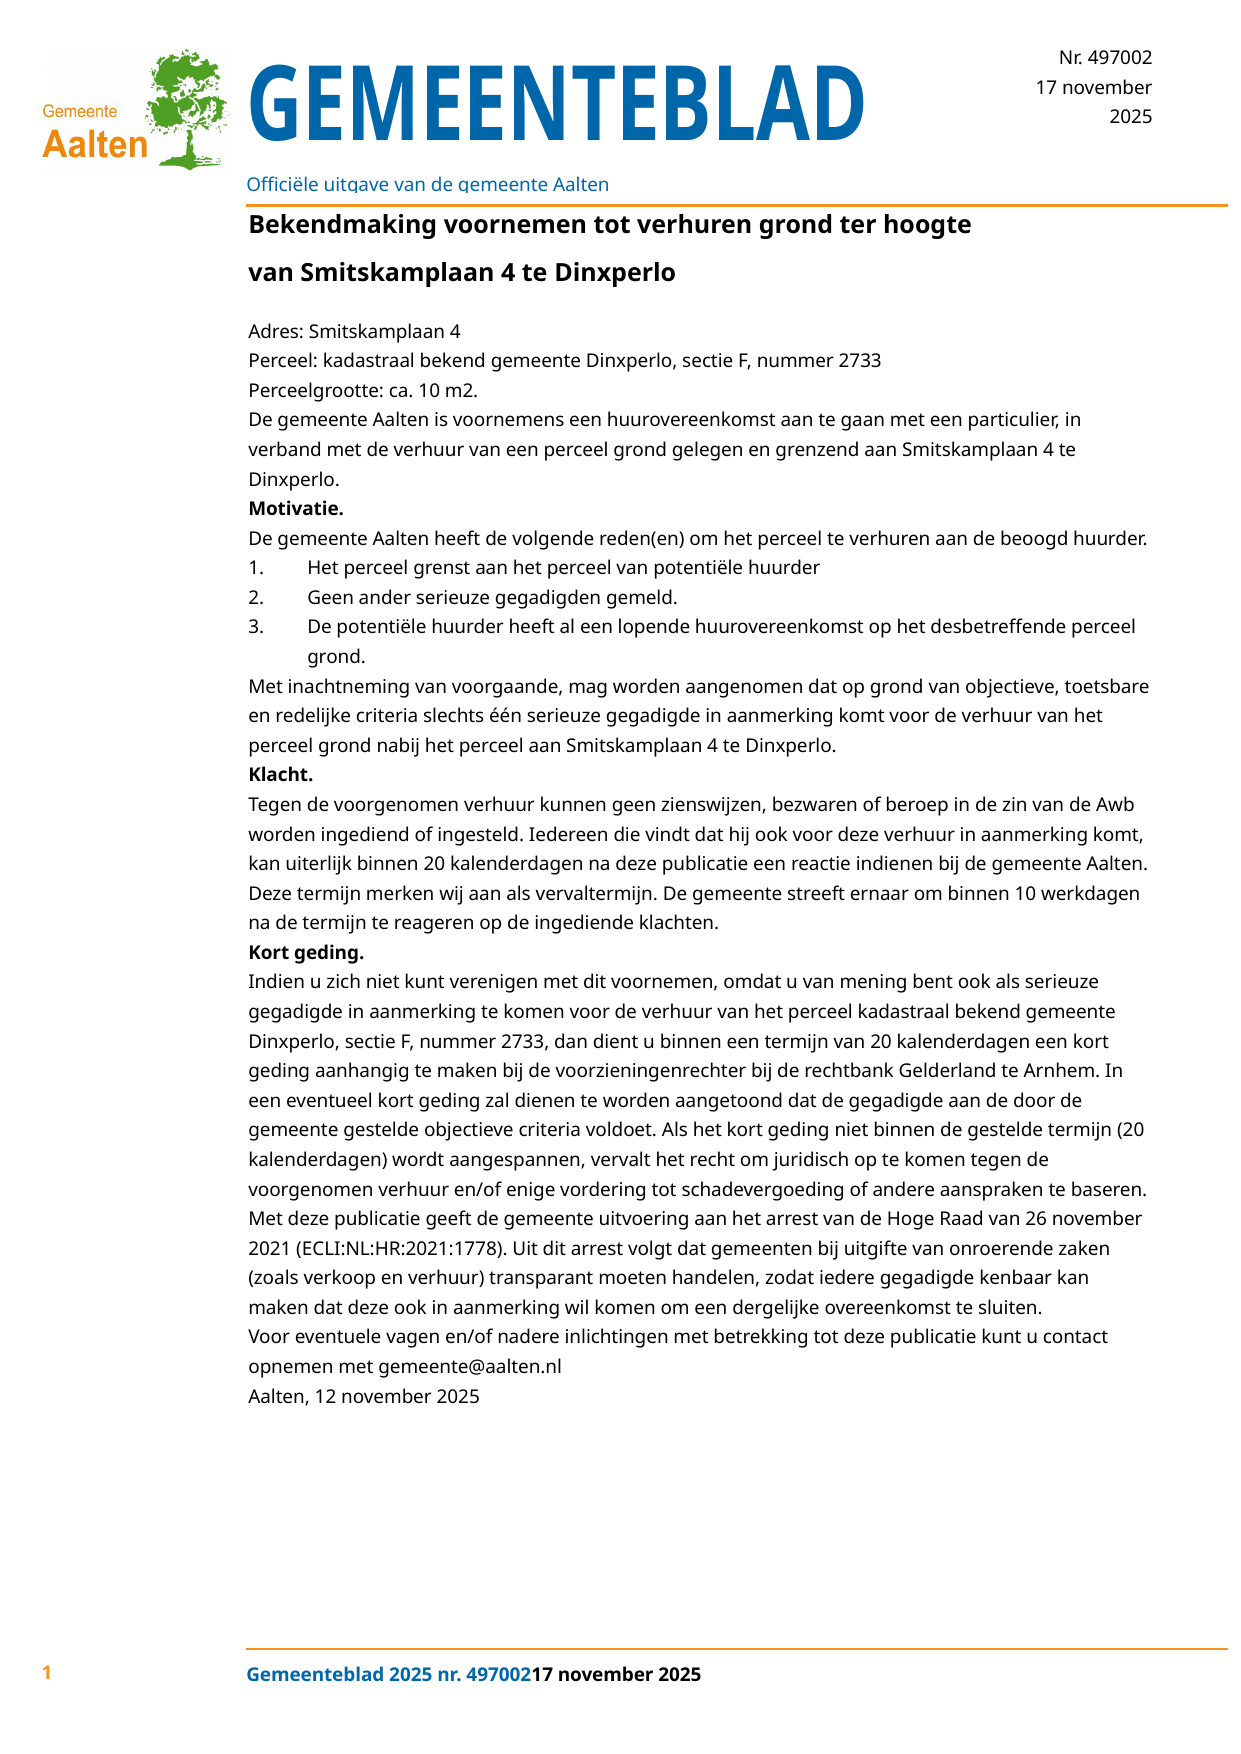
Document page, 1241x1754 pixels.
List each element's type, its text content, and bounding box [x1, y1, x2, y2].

text Motivatie. [248, 495, 1152, 521]
text De gemeente Aalten is voornemens een huurovereenkomst aan te gaan met een particulier, in verband met de verhuur van een perceel grond gelegen en grenzend aan Smitskamplaan 4 te Dinxperlo. [248, 407, 1152, 492]
text Perceelgrootte: ca. 10 m2. [248, 377, 1152, 403]
text Kort geding. [248, 939, 1152, 965]
text Adres: Smitskamplaan 4 [248, 318, 1152, 344]
text Klacht. [248, 762, 1152, 787]
text Met inachtneming van voorgaande, mag worden aangenomen dat op grond van objectieve, toetsbare en redelijke criteria slechts één serieuze gegadigde in aanmerking komt voor de verhuur van het perceel grond nabij het perceel aan Smitskamplaan 4 te Dinxperlo. [248, 673, 1152, 758]
list Geen ander serieuze gegadigden gemeld. [248, 584, 1152, 610]
text Bekendmaking voornemen tot verhuren grond ter hoogte van Smitskamplaan 4 te Dinxperlo [248, 207, 1152, 288]
text Met deze publicatie geeft de gemeente uitvoering aan het arrest van de Hoge Raad van 26 november 2021 (ECLI:NL:HR:2021:1778). Uit dit arrest volgt dat gemeenten bij uitgifte van onroerende zaken (zoals verkoop en verhuur) transparant moeten handelen, zodat iedere gegadigde kenbaar kan maken dat deze ook in aanmerking wil komen om een dergelijke overeenkomst te sluiten. [248, 1205, 1152, 1320]
text De gemeente Aalten heeft de volgende reden(en) om het perceel te verhuren aan de beoogd huurder. [248, 525, 1152, 551]
text Aalten, 12 november 2025 [248, 1383, 1152, 1409]
picture [41, 47, 231, 172]
text Tegen de voorgenomen verhuur kunnen geen zienswijzen, bezwaren of beroep in de zin van de Awb worden ingediend of ingesteld. Iedereen die vindt dat hij ook voor deze verhuur in aanmerking komt, kan uiterlijk binnen 20 kalenderdagen na deze publicatie een reactie indienen bij de gemeente Aalten. Deze termijn merken wij aan als vervaltermijn. De gemeente streeft ernaar om binnen 10 werkdagen na de termijn te reageren op de ingediende klachten. [248, 791, 1152, 935]
text Perceel: kadastraal bekend gemeente Dinxperlo, sectie F, nummer 2733 [248, 347, 1152, 373]
text Voor eventuele vagen en/of nadere inlichtingen met betrekking tot deze publicatie kunt u contact opnemen met gemeente@aalten.nl [248, 1324, 1152, 1379]
text Indien u zich niet kunt verenigen met dit voornemen, omdat u van mening bent ook als serieuze gegadigde in aanmerking te komen voor de verhuur van het perceel kadastraal bekend gemeente Dinxperlo, sectie F, nummer 2733, dan dient u binnen een termijn van 20 kalenderdagen een kort geding aanhangig te maken bij de voorzieningenrechter bij de rechtbank Gelderland te Arnhem. In een eventueel kort geding zal dienen te worden aangetoond dat de gegadigde aan de door de gemeente gestelde objectieve criteria voldoet. Als het kort geding niet binnen de gestelde termijn (20 kalenderdagen) wordt aangespannen, vervalt het recht om juridisch op te komen tegen de voorgenomen verhuur en/of enige vordering tot schadevergoeding of andere aanspraken te baseren. [248, 969, 1152, 1202]
list De potentiële huurder heeft al een lopende huurovereenkomst op het desbetreffende perceel grond. [248, 614, 1152, 669]
list Het perceel grenst aan het perceel van potentiële huurder [248, 554, 1152, 580]
